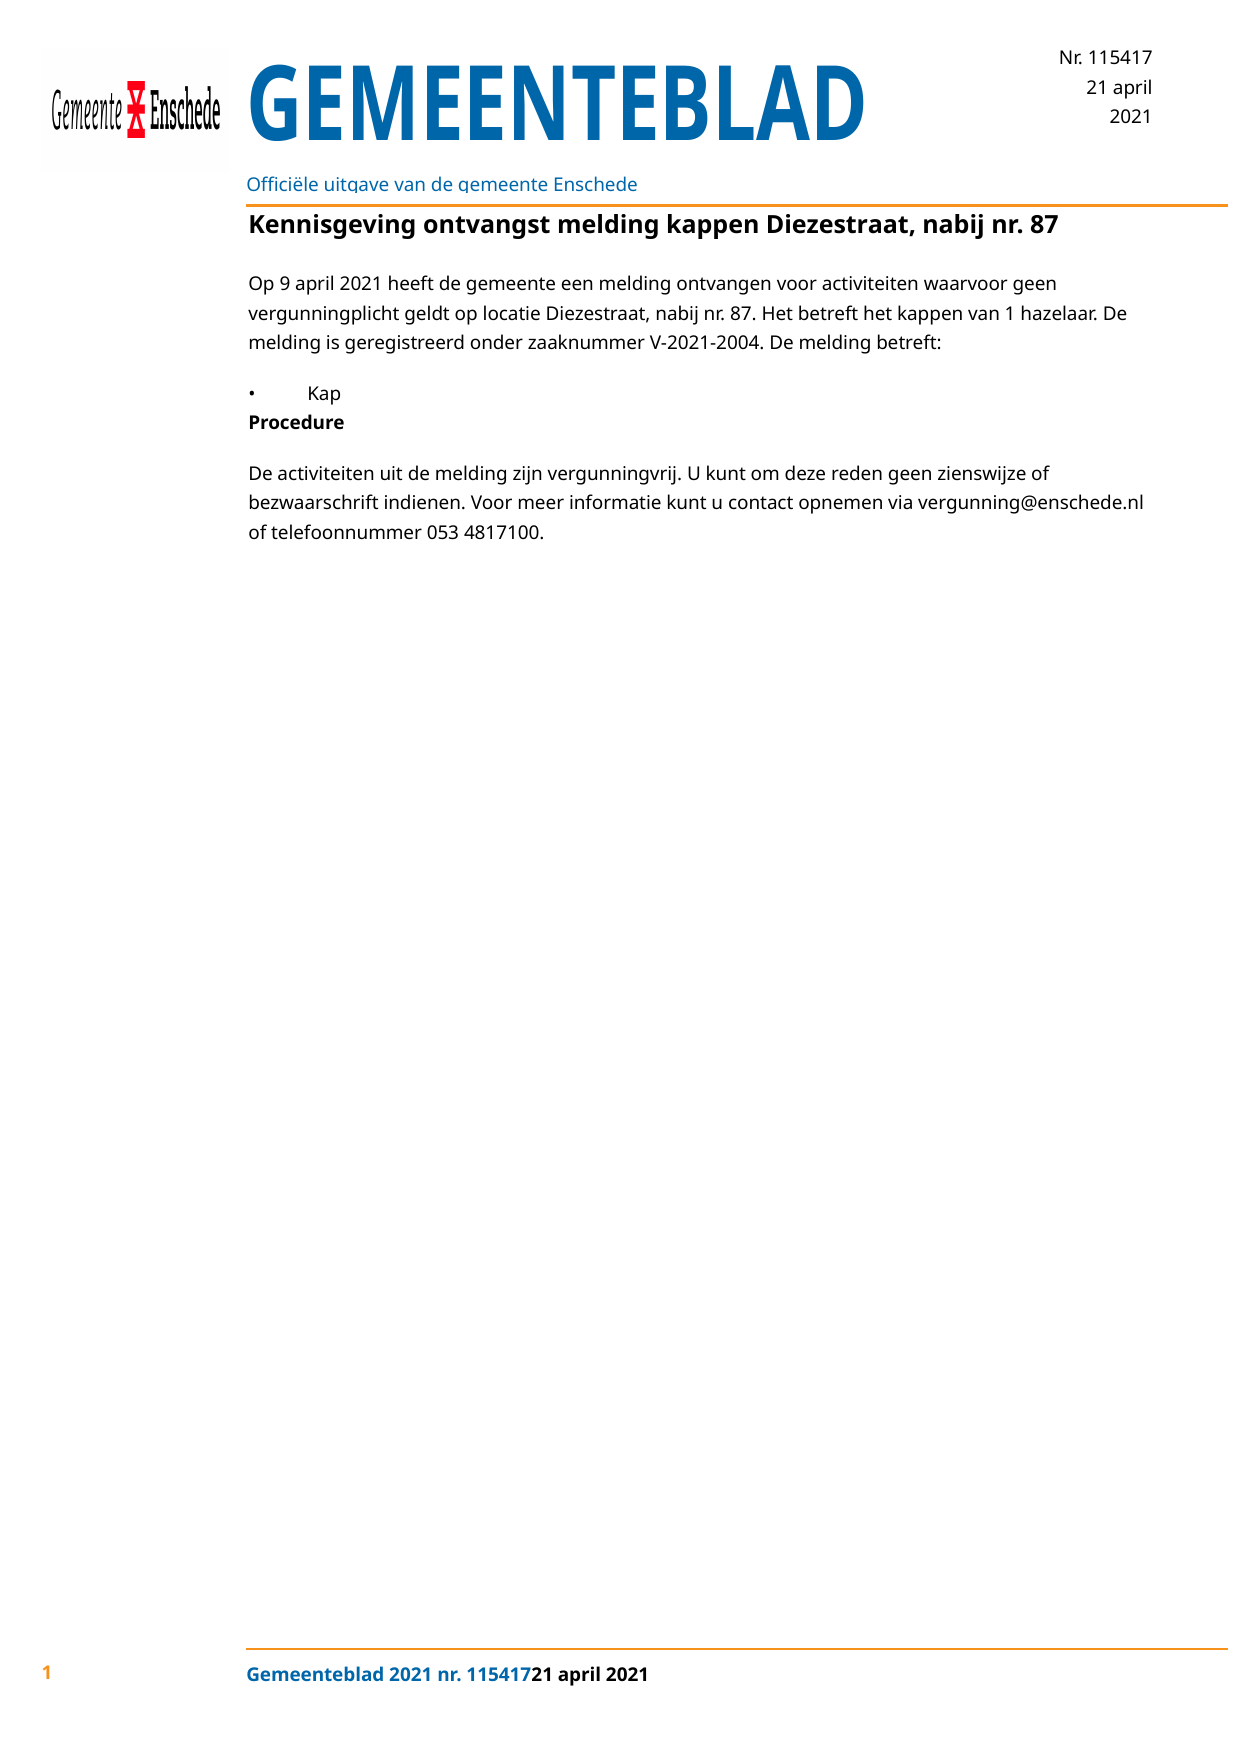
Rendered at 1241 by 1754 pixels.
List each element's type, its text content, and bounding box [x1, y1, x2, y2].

text De activiteiten uit de melding zijn vergunningvrij. U kunt om deze reden geen zienswijze of bezwaarschrift indienen. Voor meer informatie kunt u contact opnemen via vergunning@enschede.nl of telefoonnummer 053 4817100. [248, 460, 1152, 545]
list Kap [248, 380, 1152, 406]
picture [41, 47, 231, 172]
text Op 9 april 2021 heeft de gemeente een melding ontvangen voor activiteiten waarvoor geen vergunningplicht geldt op locatie Diezestraat, nabij nr. 87. Het betreft het kappen van 1 hazelaar. De melding is geregistreerd onder zaaknummer V-2021-2004. De melding betreft: [248, 270, 1152, 355]
text Kennisgeving ontvangst melding kappen Diezestraat, nabij nr. 87 [248, 207, 1152, 241]
text Procedure [248, 409, 1152, 435]
